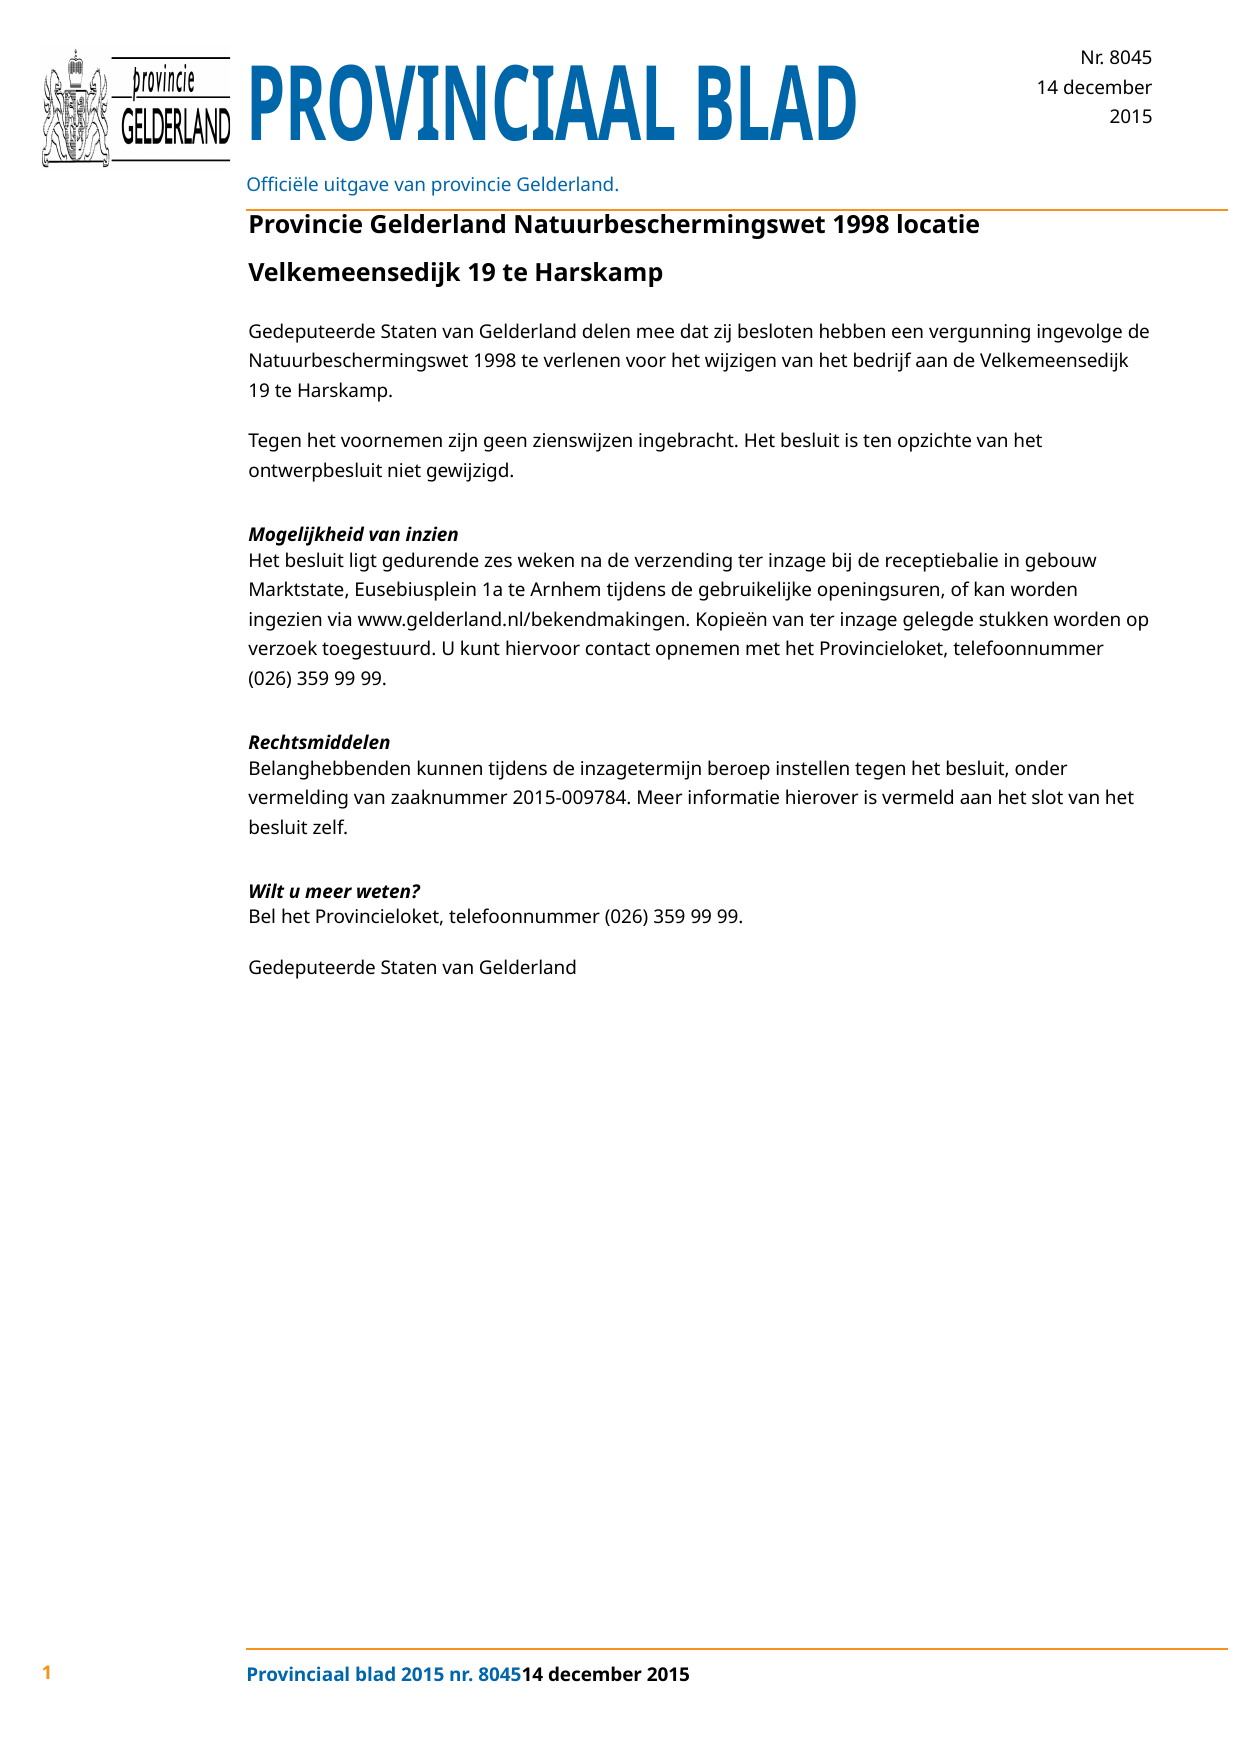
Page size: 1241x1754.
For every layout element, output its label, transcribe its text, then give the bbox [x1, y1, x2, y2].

text Het besluit ligt gedurende zes weken na de verzending ter inzage bij de receptiebalie in gebouw Marktstate, Eusebiusplein 1a te Arnhem tijdens de gebruikelijke openingsuren, of kan worden ingezien via www.gelderland.nl/bekendmakingen. Kopieën van ter inzage gelegde stukken worden op verzoek toegestuurd. U kunt hiervoor contact opnemen met het Provincieloket, telefoonnummer (026) 359 99 99. [248, 547, 1152, 691]
picture [41, 47, 231, 172]
text Belanghebbenden kunnen tijdens de inzagetermijn beroep instellen tegen het besluit, onder vermelding van zaaknummer 2015-009784. Meer informatie hierover is vermeld aan het slot van het besluit zelf. [248, 755, 1152, 840]
text Gedeputeerde Staten van Gelderland delen mee dat zij besloten hebben een vergunning ingevolge de Natuurbeschermingswet 1998 te verlenen voor het wijzigen van het bedrijf aan de Velkemeensedijk 19 te Harskamp. [248, 318, 1152, 403]
text Bel het Provincieloket, telefoonnummer (026) 359 99 99. [248, 904, 1152, 929]
text Provincie Gelderland Natuurbeschermingswet 1998 locatie Velkemeensedijk 19 te Harskamp [248, 211, 1152, 288]
text Rechtsmiddelen [248, 729, 1152, 755]
text Gedeputeerde Staten van Gelderland [248, 954, 1152, 980]
text Tegen het voornemen zijn geen zienswijzen ingebracht. Het besluit is ten opzichte van het ontwerpbesluit niet gewijzigd. [248, 427, 1152, 483]
text Mogelijkheid van inzien [248, 521, 1152, 547]
text Wilt u meer weten? [248, 878, 1152, 904]
